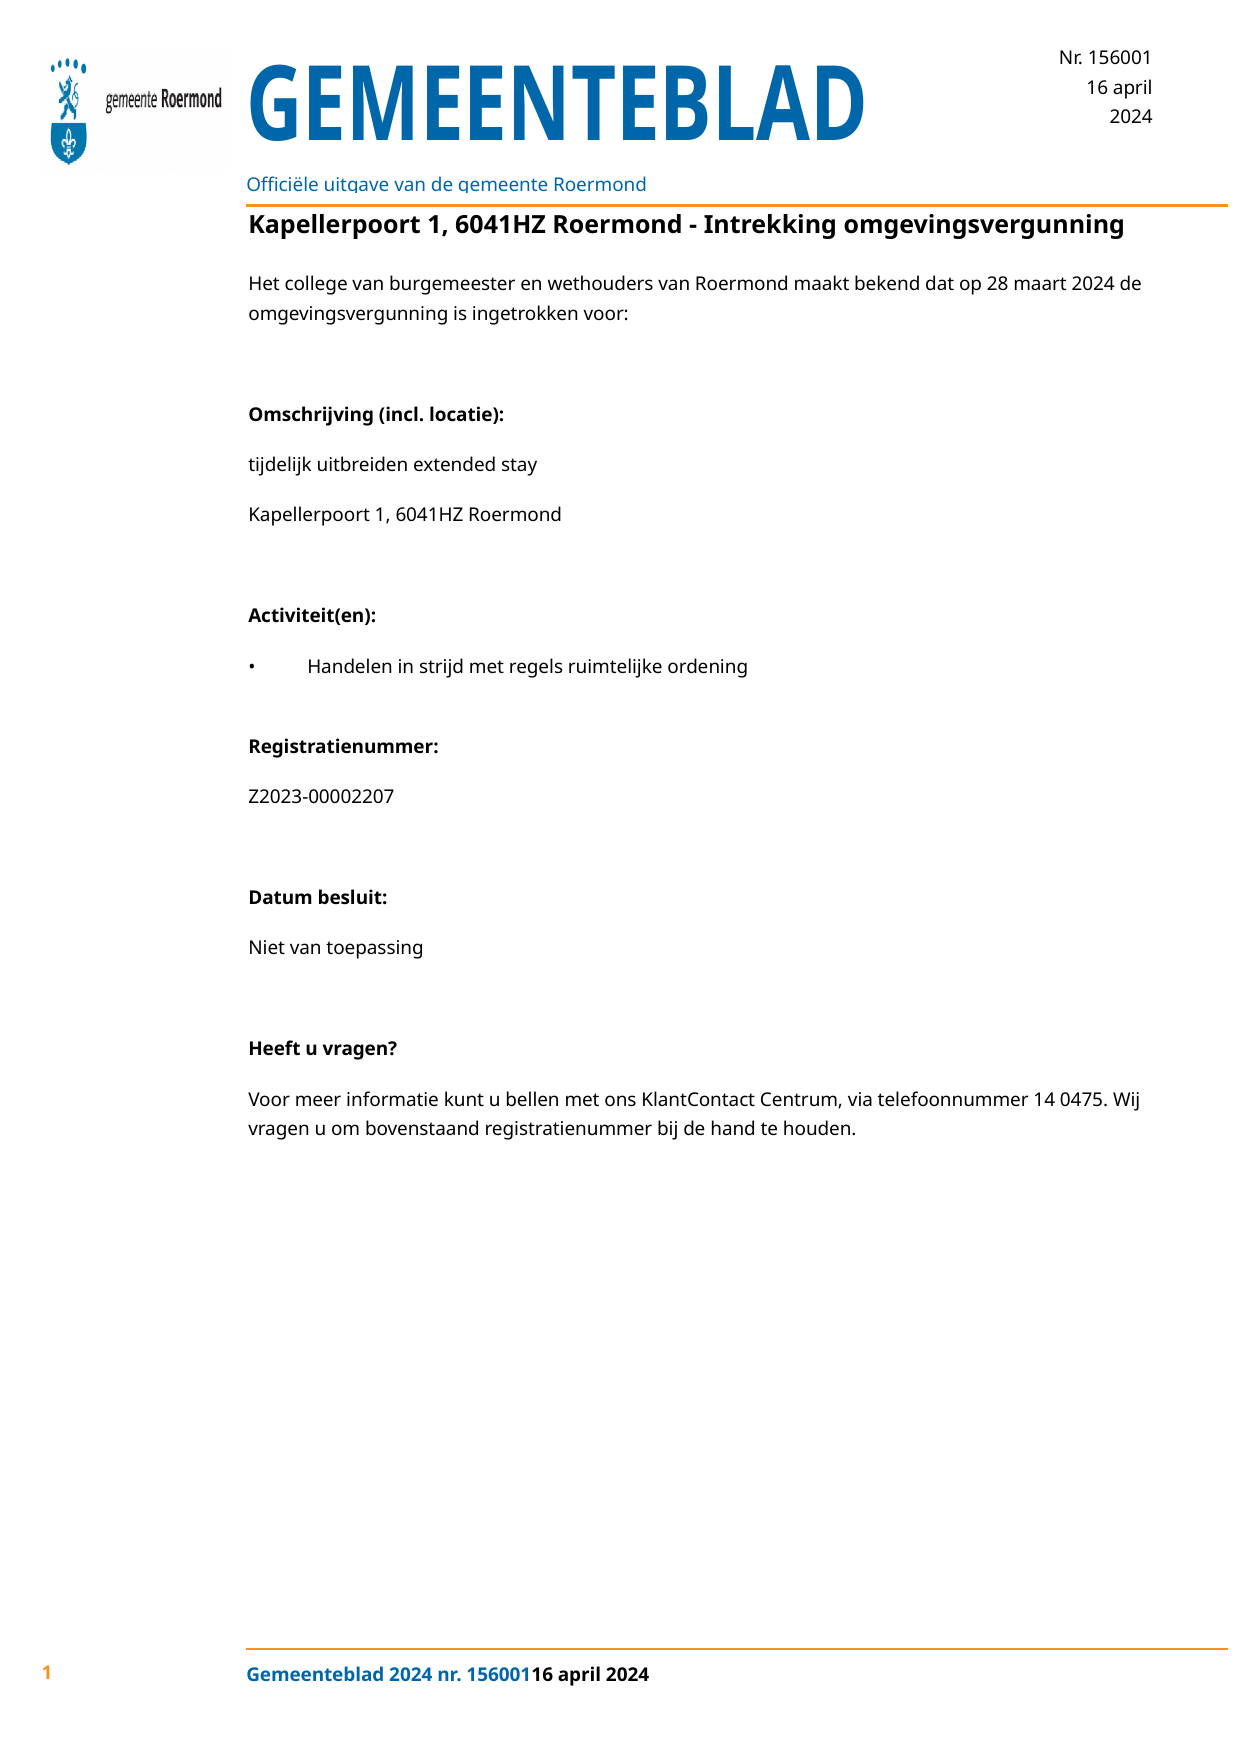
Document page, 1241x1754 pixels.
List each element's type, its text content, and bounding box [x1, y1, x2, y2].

text Niet van toepassing [248, 934, 1152, 960]
text Kapellerpoort 1, 6041HZ Roermond - Intrekking omgevingsvergunning [248, 207, 1152, 241]
text Registratienummer: [248, 733, 1152, 758]
text Het college van burgemeester en wethouders van Roermond maakt bekend dat op 28 maart 2024 de omgevingsvergunning is ingetrokken voor: [248, 270, 1152, 326]
text Datum besluit: [248, 884, 1152, 910]
picture [41, 47, 231, 172]
text Activiteit(en): [248, 602, 1152, 628]
text Kapellerpoort 1, 6041HZ Roermond [248, 502, 1152, 527]
text Heeft u vragen? [248, 1035, 1152, 1061]
text Z2023-00002207 [248, 783, 1152, 809]
list Handelen in strijd met regels ruimtelijke ordening [248, 653, 1152, 678]
text Voor meer informatie kunt u bellen met ons KlantContact Centrum, via telefoonnummer 14 0475. Wij vragen u om bovenstaand registratienummer bij de hand te houden. [248, 1086, 1152, 1141]
text Omschrijving (incl. locatie): [248, 401, 1152, 426]
text tijdelijk uitbreiden extended stay [248, 451, 1152, 477]
